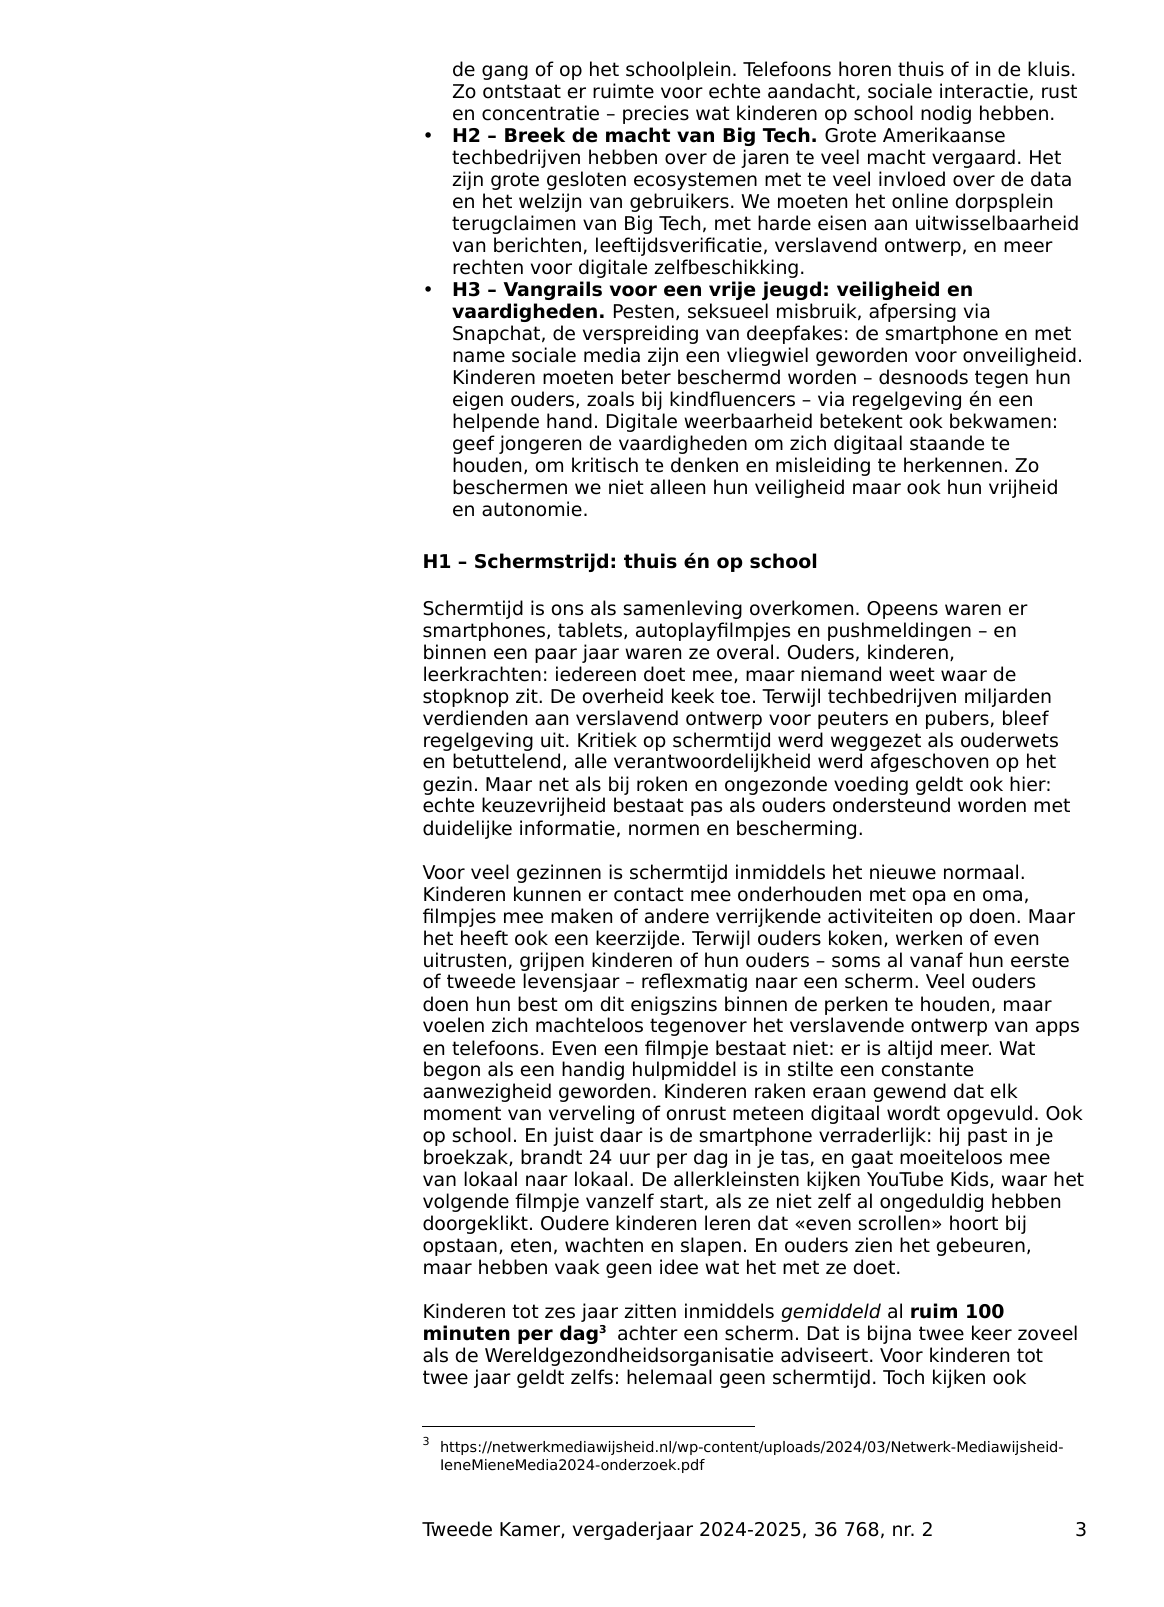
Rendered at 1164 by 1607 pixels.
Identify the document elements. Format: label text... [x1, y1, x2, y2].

text Voor veel gezinnen is schermtijd inmiddels het nieuwe normaal. Kinderen kunnen er contact mee onderhouden met opa en oma, filmpjes mee maken of andere verrijkende activiteiten op doen. Maar het heeft ook een keerzijde. Terwijl ouders koken, werken of even uitrusten, grijpen kinderen of hun ouders – soms al vanaf hun eerste of tweede levensjaar – reflexmatig naar een scherm. Veel ouders doen hun best om dit enigszins binnen de perken te houden, maar voelen zich machteloos tegenover het verslavende ontwerp van apps en telefoons. Even een filmpje bestaat niet: er is altijd meer. Wat begon als een handig hulpmiddel is in stilte een constante aanwezigheid geworden. Kinderen raken eraan gewend dat elk moment van verveling of onrust meteen digitaal wordt opgevuld. Ook op school. En juist daar is de smartphone verraderlijk: hij past in je broekzak, brandt 24 uur per dag in je tas, en gaat moeiteloos mee van lokaal naar lokaal. De allerkleinsten kijken YouTube Kids, waar het volgende filmpje vanzelf start, als ze niet zelf al ongeduldig hebben doorgeklikt. Oudere kinderen leren dat «even scrollen» hoort bij opstaan, eten, wachten en slapen. En ouders zien het gebeuren, maar hebben vaak geen idee wat het met ze doet. [422, 862, 1087, 1279]
subtitle H1 – Schermstrijd: thuis én op school [422, 551, 1087, 573]
text • H3 – Vangrails voor een vrije jeugd: veiligheid en vaardigheden. Pesten, seksueel misbruik, afpersing via Snapchat, de verspreiding van deepfakes: de smartphone en met name sociale media zijn een vliegwiel geworden voor onveiligheid. Kinderen moeten beter beschermd worden – desnoods tegen hun eigen ouders, zoals bij kindfluencers – via regelgeving én een helpende hand. Digitale weerbaarheid betekent ook bekwamen: geef jongeren de vaardigheden om zich digitaal staande te houden, om kritisch te denken en misleiding te herkennen. Zo beschermen we niet alleen hun veiligheid maar ook hun vrijheid en autonomie. [422, 279, 1087, 521]
text https://netwerkmediawijsheid.nl/wp-content/uploads/2024/03/Netwerk-Mediawijsheid-IeneMieneMedia2024-onderzoek.pdf [422, 1435, 1087, 1474]
text • H2 – Breek de macht van Big Tech. Grote Amerikaanse techbedrijven hebben over de jaren te veel macht vergaard. Het zijn grote gesloten ecosystemen met te veel invloed over de data en het welzijn van gebruikers. We moeten het online dorpsplein terugclaimen van Big Tech, met harde eisen aan uitwisselbaarheid van berichten, leeftijdsverificatie, verslavend ontwerp, en meer rechten voor digitale zelfbeschikking. [422, 125, 1087, 279]
text de gang of op het schoolplein. Telefoons horen thuis of in de kluis. Zo ontstaat er ruimte voor echte aandacht, sociale interactie, rust en concentratie – precies wat kinderen op school nodig hebben. [422, 59, 1087, 125]
text Kinderen tot zes jaar zitten inmiddels gemiddeld al ruim 100 minuten per dag achter een scherm. Dat is bijna twee keer zoveel als de Wereldgezondheidsorganisatie adviseert. Voor kinderen tot twee jaar geldt zelfs: helemaal geen schermtijd. Toch kijken ook [422, 1301, 1087, 1389]
text Schermtijd is ons als samenleving overkomen. Opeens waren er smartphones, tablets, autoplayfilmpjes en pushmeldingen – en binnen een paar jaar waren ze overal. Ouders, kinderen, leerkrachten: iedereen doet mee, maar niemand weet waar de stopknop zit. De overheid keek toe. Terwijl techbedrijven miljarden verdienden aan verslavend ontwerp voor peuters en pubers, bleef regelgeving uit. Kritiek op schermtijd werd weggezet als ouderwets en betuttelend, alle verantwoordelijkheid werd afgeschoven op het gezin. Maar net als bij roken en ongezonde voeding geldt ook hier: echte keuzevrijheid bestaat pas als ouders ondersteund worden met duidelijke informatie, normen en bescherming. [422, 598, 1087, 839]
